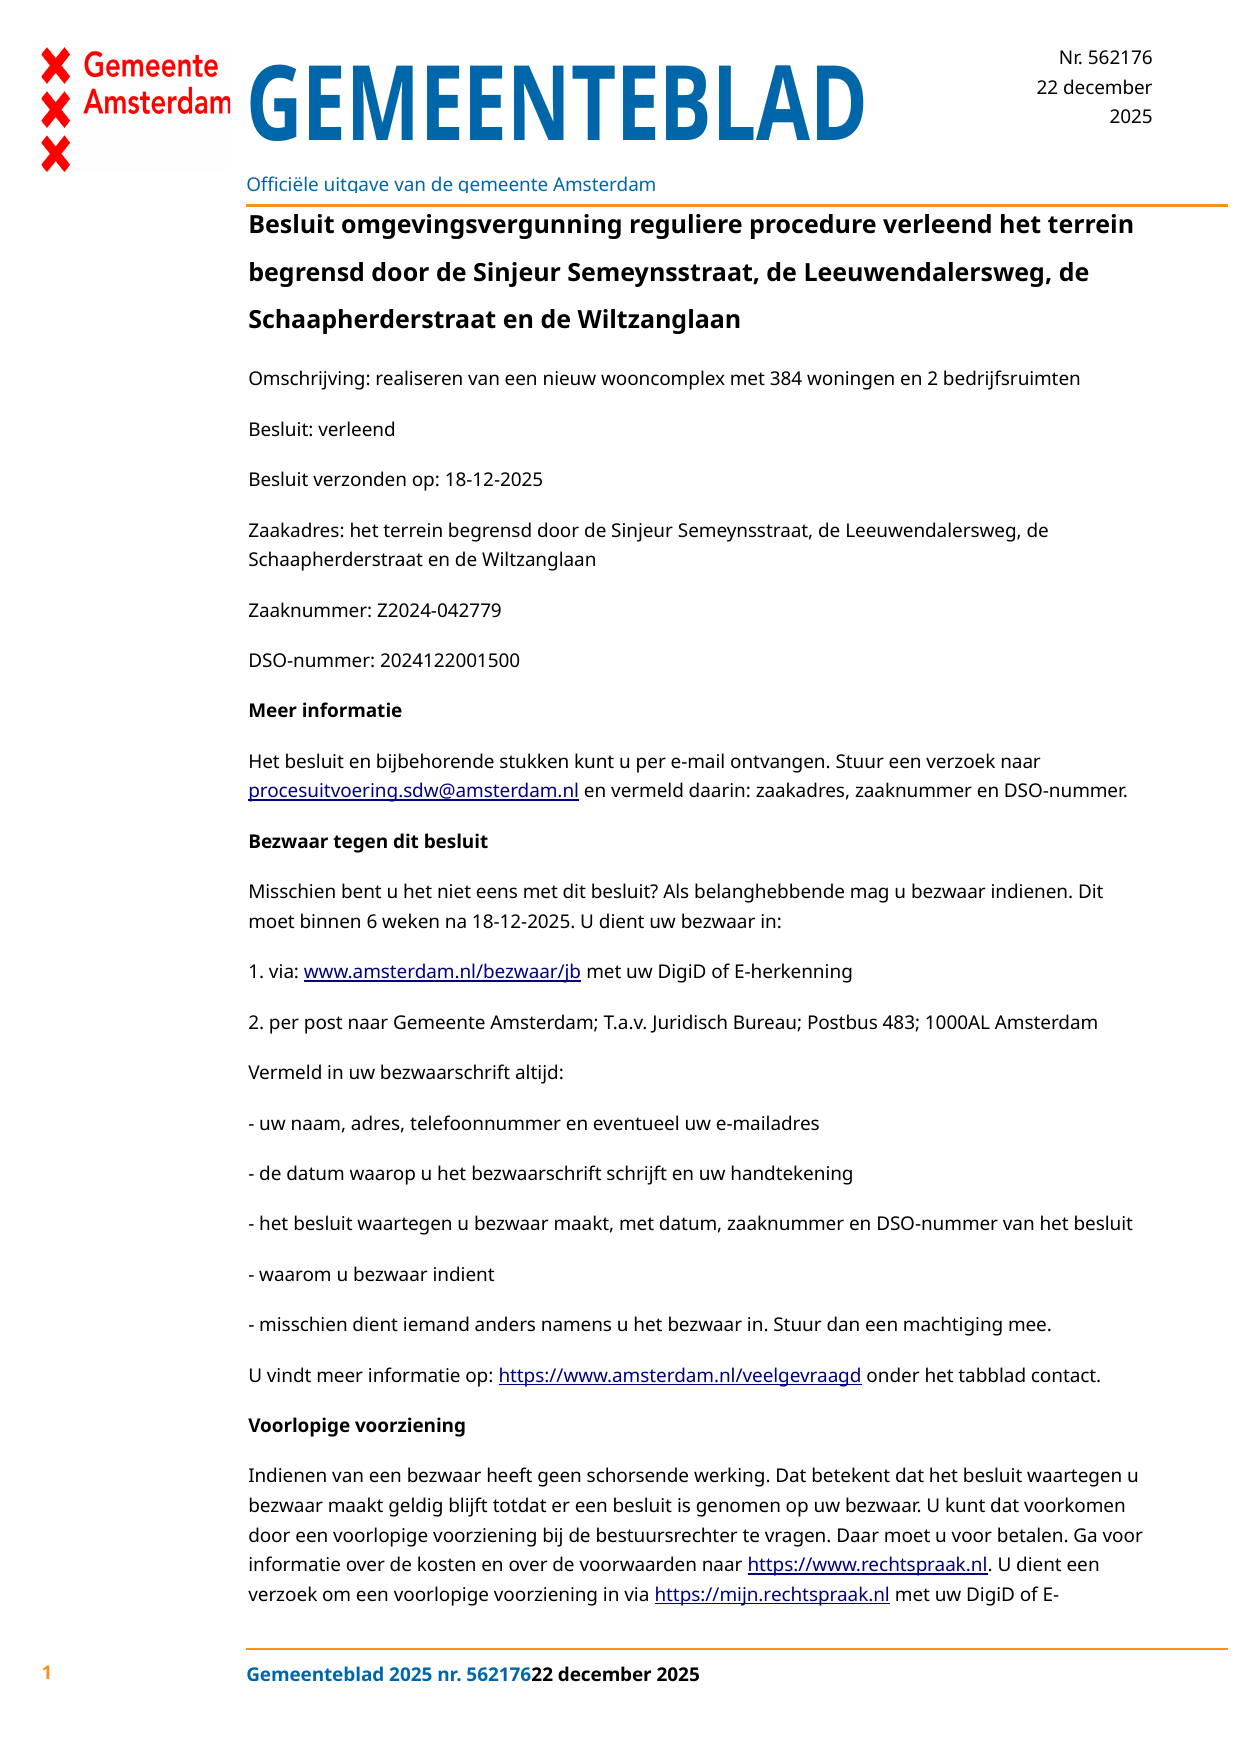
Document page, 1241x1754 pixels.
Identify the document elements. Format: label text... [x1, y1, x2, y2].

text Besluit: verleend [248, 416, 1152, 442]
text Zaakadres: het terrein begrensd door de Sinjeur Semeynsstraat, de Leeuwendalersweg, de Schaapherderstraat en de Wiltzanglaan [248, 517, 1152, 572]
text - de datum waarop u het bezwaarschrift schrijft en uw handtekening [248, 1160, 1152, 1186]
text Vermeld in uw bezwaarschrift altijd: [248, 1059, 1152, 1085]
text Bezwaar tegen dit besluit [248, 828, 1152, 854]
text DSO-nummer: 2024122001500 [248, 647, 1152, 673]
text Meer informatie [248, 698, 1152, 723]
text Voorlopige voorziening [248, 1412, 1152, 1438]
text 2. per post naar Gemeente Amsterdam; T.a.v. Juridisch Bureau; Postbus 483; 1000AL Amsterdam [248, 1009, 1152, 1034]
text - misschien dient iemand anders namens u het bezwaar in. Stuur dan een machtiging mee. [248, 1311, 1152, 1337]
picture [41, 47, 231, 172]
text Besluit verzonden op: 18-12-2025 [248, 466, 1152, 492]
text - het besluit waartegen u bezwaar maakt, met datum, zaaknummer en DSO-nummer van het besluit [248, 1211, 1152, 1236]
text Indienen van een bezwaar heeft geen schorsende werking. Dat betekent dat het besluit waartegen u bezwaar maakt geldig blijft totdat er een besluit is genomen op uw bezwaar. U kunt dat voorkomen door een voorlopige voorziening bij de bestuursrechter te vragen. Daar moet u voor betalen. Ga voor informatie over de kosten en over de voorwaarden naar https://www.rechtspraak.nl. U dient een verzoek om een voorlopige voorziening in via https://mijn.rechtspraak.nl met uw DigiD of E- [248, 1463, 1152, 1607]
text Misschien bent u het niet eens met dit besluit? Als belanghebbende mag u bezwaar indienen. Dit moet binnen 6 weken na 18-12-2025. U dient uw bezwaar in: [248, 878, 1152, 934]
text - waarom u bezwaar indient [248, 1261, 1152, 1287]
text Besluit omgevingsvergunning reguliere procedure verleend het terrein begrensd door de Sinjeur Semeynsstraat, de Leeuwendalersweg, de Schaapherderstraat en de Wiltzanglaan [248, 207, 1152, 336]
text 1. via: www.amsterdam.nl/bezwaar/jb met uw DigiD of E-herkenning [248, 958, 1152, 984]
text - uw naam, adres, telefoonnummer en eventueel uw e-mailadres [248, 1110, 1152, 1135]
text Het besluit en bijbehorende stukken kunt u per e-mail ontvangen. Stuur een verzoek naar procesuitvoering.sdw@amsterdam.nl en vermeld daarin: zaakadres, zaaknummer en DSO-nummer. [248, 748, 1152, 803]
text U vindt meer informatie op: https://www.amsterdam.nl/veelgevraagd onder het tabblad contact. [248, 1362, 1152, 1387]
text Zaaknummer: Z2024-042779 [248, 597, 1152, 622]
text Omschrijving: realiseren van een nieuw wooncomplex met 384 woningen en 2 bedrijfsruimten [248, 366, 1152, 391]
